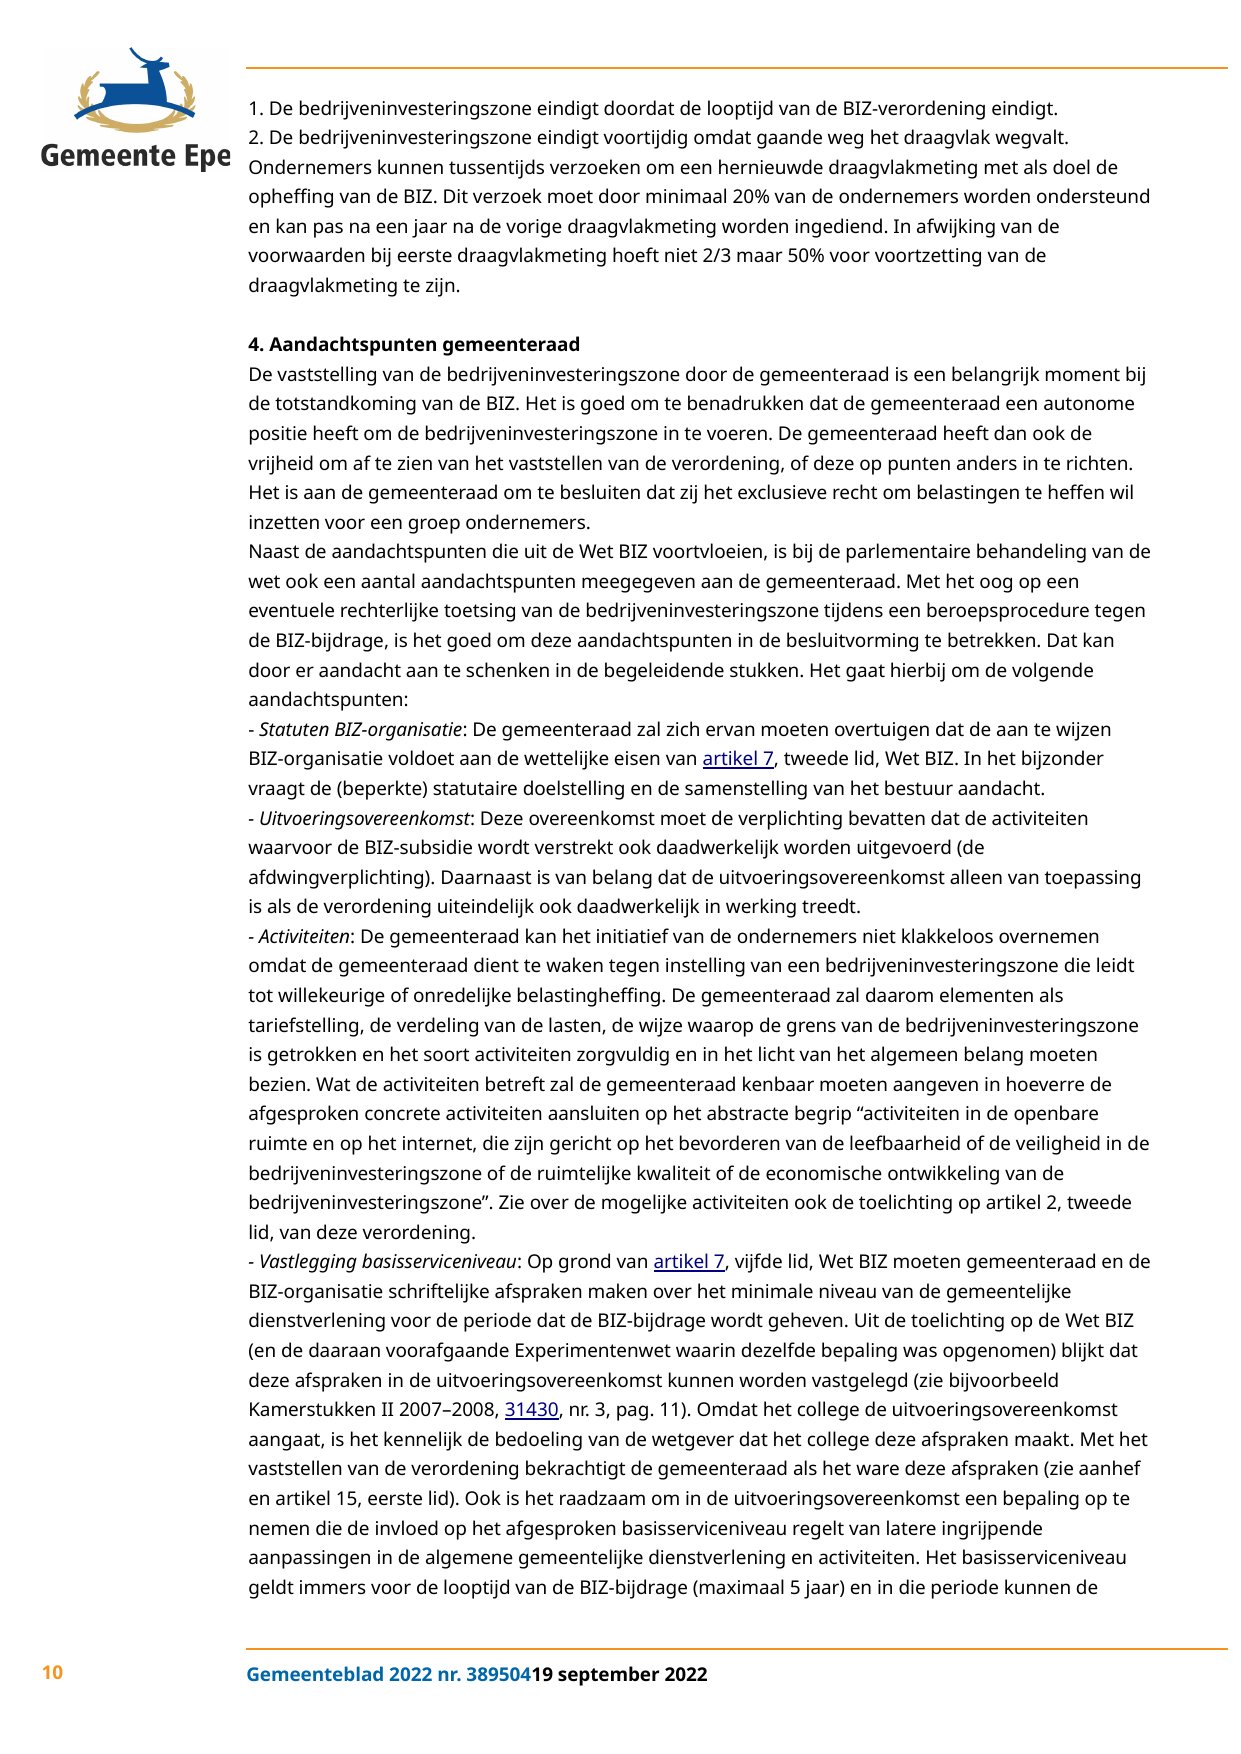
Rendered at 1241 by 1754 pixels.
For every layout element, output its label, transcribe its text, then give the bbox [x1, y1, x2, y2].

text - Activiteiten: De gemeenteraad kan het initiatief van de ondernemers niet klakkeloos overnemen omdat de gemeenteraad dient te waken tegen instelling van een bedrijveninvesteringszone die leidt tot willekeurige of onredelijke belastingheffing. De gemeenteraad zal daarom elementen als tariefstelling, de verdeling van de lasten, de wijze waarop de grens van de bedrijveninvesteringszone is getrokken en het soort activiteiten zorgvuldig en in het licht van het algemeen belang moeten bezien. Wat de activiteiten betreft zal de gemeenteraad kenbaar moeten aangeven in hoeverre de afgesproken concrete activiteiten aansluiten op het abstracte begrip “activiteiten in de openbare ruimte en op het internet, die zijn gericht op het bevorderen van de leefbaarheid of de veiligheid in de bedrijveninvesteringszone of de ruimtelijke kwaliteit of de economische ontwikkeling van de bedrijveninvesteringszone”. Zie over de mogelijke activiteiten ook de toelichting op artikel 2, tweede lid, van deze verordening. [248, 923, 1152, 1245]
text 4. Aandachtspunten gemeenteraad [248, 331, 1152, 357]
text - Uitvoeringsovereenkomst: Deze overeenkomst moet de verplichting bevatten dat de activiteiten waarvoor de BIZ-subsidie wordt verstrekt ook daadwerkelijk worden uitgevoerd (de afdwingverplichting). Daarnaast is van belang dat de uitvoeringsovereenkomst alleen van toepassing is als de verordening uiteindelijk ook daadwerkelijk in werking treedt. [248, 805, 1152, 919]
text - Statuten BIZ-organisatie: De gemeenteraad zal zich ervan moeten overtuigen dat de aan te wijzen BIZ-organisatie voldoet aan de wettelijke eisen van artikel 7, tweede lid, Wet BIZ. In het bijzonder vraagt de (beperkte) statutaire doelstelling en de samenstelling van het bestuur aandacht. [248, 716, 1152, 801]
text 2. De bedrijveninvesteringszone eindigt voortijdig omdat gaande weg het draagvlak wegvalt. Ondernemers kunnen tussentijds verzoeken om een hernieuwde draagvlakmeting met als doel de opheffing van de BIZ. Dit verzoek moet door minimaal 20% van de ondernemers worden ondersteund en kan pas na een jaar na de vorige draagvlakmeting worden ingediend. In afwijking van de voorwaarden bij eerste draagvlakmeting hoeft niet 2/3 maar 50% voor voortzetting van de draagvlakmeting te zijn. [248, 124, 1152, 298]
text - Vastlegging basisserviceniveau: Op grond van artikel 7, vijfde lid, Wet BIZ moeten gemeenteraad en de BIZ-organisatie schriftelijke afspraken maken over het minimale niveau van de gemeentelijke dienstverlening voor de periode dat de BIZ-bijdrage wordt geheven. Uit de toelichting op de Wet BIZ (en de daaraan voorafgaande Experimentenwet waarin dezelfde bepaling was opgenomen) blijkt dat deze afspraken in de uitvoeringsovereenkomst kunnen worden vastgelegd (zie bijvoorbeeld Kamerstukken II 2007–2008, 31430, nr. 3, pag. 11). Omdat het college de uitvoeringsovereenkomst aangaat, is het kennelijk de bedoeling van de wetgever dat het college deze afspraken maakt. Met het vaststellen van de verordening bekrachtigt de gemeenteraad als het ware deze afspraken (zie aanhef en artikel 15, eerste lid). Ook is het raadzaam om in de uitvoeringsovereenkomst een bepaling op te nemen die de invloed op het afgesproken basisserviceniveau regelt van latere ingrijpende aanpassingen in de algemene gemeentelijke dienstverlening en activiteiten. Het basisserviceniveau geldt immers voor de looptijd van de BIZ-bijdrage (maximaal 5 jaar) en in die periode kunnen de [248, 1248, 1152, 1600]
text De vaststelling van de bedrijveninvesteringszone door de gemeenteraad is een belangrijk moment bij de totstandkoming van de BIZ. Het is goed om te benadrukken dat de gemeenteraad een autonome positie heeft om de bedrijveninvesteringszone in te voeren. De gemeenteraad heeft dan ook de vrijheid om af te zien van het vaststellen van de verordening, of deze op punten anders in te richten. Het is aan de gemeenteraad om te besluiten dat zij het exclusieve recht om belastingen te heffen wil inzetten voor een groep ondernemers. [248, 361, 1152, 535]
picture [41, 47, 231, 172]
text Naast de aandachtspunten die uit de Wet BIZ voortvloeien, is bij de parlementaire behandeling van de wet ook een aantal aandachtspunten meegegeven aan de gemeenteraad. Met het oog op een eventuele rechterlijke toetsing van de bedrijveninvesteringszone tijdens een beroepsprocedure tegen de BIZ-bijdrage, is het goed om deze aandachtspunten in de besluitvorming te betrekken. Dat kan door er aandacht aan te schenken in de begeleidende stukken. Het gaat hierbij om de volgende aandachtspunten: [248, 538, 1152, 712]
text 1. De bedrijveninvesteringszone eindigt doordat de looptijd van de BIZ-verordening eindigt. [248, 95, 1152, 121]
